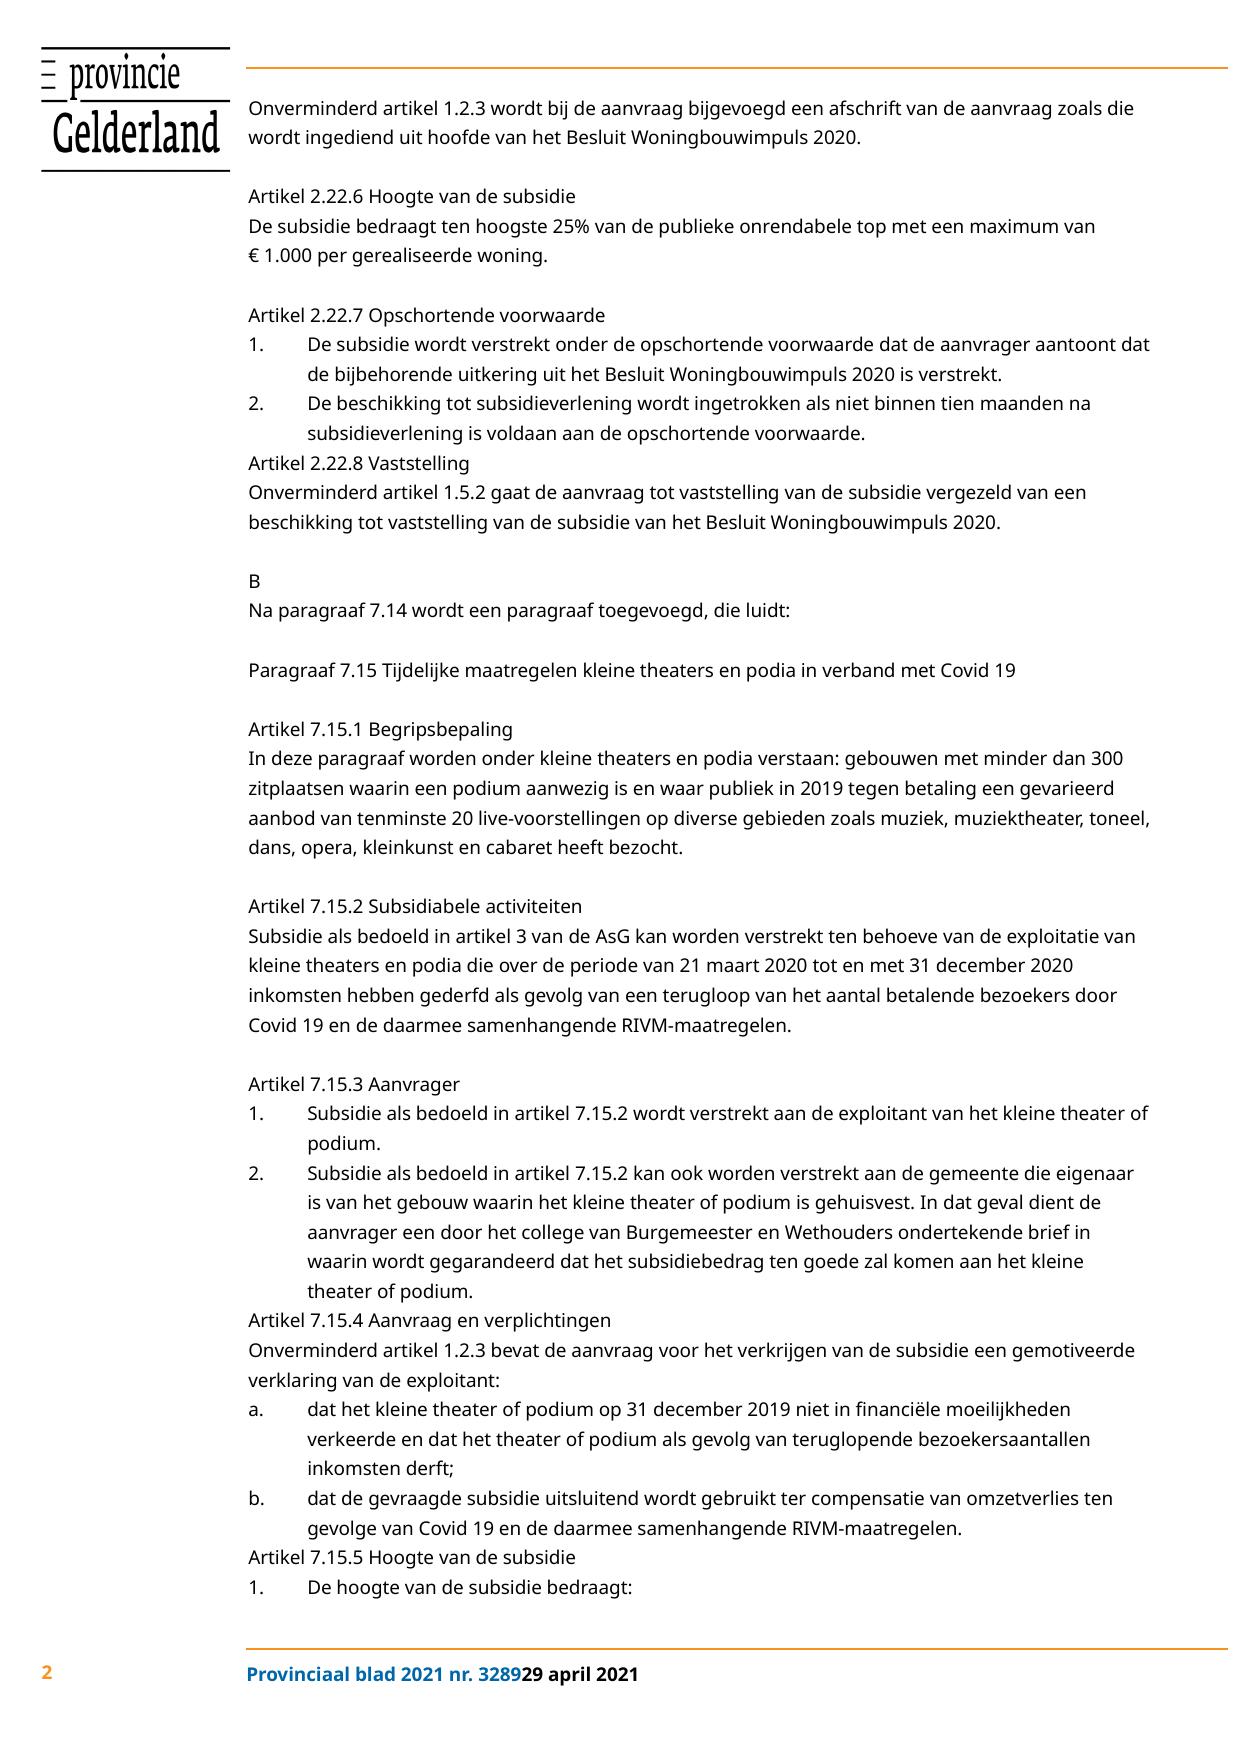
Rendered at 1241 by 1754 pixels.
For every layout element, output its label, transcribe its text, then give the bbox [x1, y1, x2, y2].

list dat de gevraagde subsidie uitsluitend wordt gebruikt ter compensatie van omzetverlies ten gevolge van Covid 19 en de daarmee samenhangende RIVM-maatregelen. [248, 1485, 1152, 1541]
text Onverminderd artikel 1.5.2 gaat de aanvraag tot vaststelling van de subsidie vergezeld van een beschikking tot vaststelling van de subsidie van het Besluit Woningbouwimpuls 2020. [248, 479, 1152, 535]
text Onverminderd artikel 1.2.3 wordt bij de aanvraag bijgevoegd een afschrift van de aanvraag zoals die wordt ingediend uit hoofde van het Besluit Woningbouwimpuls 2020. [248, 95, 1152, 150]
text Onverminderd artikel 1.2.3 bevat de aanvraag voor het verkrijgen van de subsidie een gemotiveerde verklaring van de exploitant: [248, 1337, 1152, 1393]
text Artikel 7.15.2 Subsidiabele activiteiten [248, 893, 1152, 919]
text Artikel 7.15.4 Aanvraag en verplichtingen [248, 1308, 1152, 1333]
text Subsidie als bedoeld in artikel 3 van de AsG kan worden verstrekt ten behoeve van de exploitatie van kleine theaters en podia die over de periode van 21 maart 2020 tot en met 31 december 2020 inkomsten hebben gederfd als gevolg van een terugloop van het aantal betalende bezoekers door Covid 19 en de daarmee samenhangende RIVM-maatregelen. [248, 923, 1152, 1038]
text Artikel 2.22.6 Hoogte van de subsidie [248, 183, 1152, 209]
text Artikel 2.22.7 Opschortende voorwaarde [248, 302, 1152, 328]
text B [248, 568, 1152, 594]
list De hoogte van de subsidie bedraagt: [248, 1574, 1152, 1600]
list Subsidie als bedoeld in artikel 7.15.2 wordt verstrekt aan de exploitant van het kleine theater of podium. [248, 1101, 1152, 1156]
picture [41, 47, 231, 172]
text € 1.000 per gerealiseerde woning. [248, 243, 1152, 268]
text Na paragraaf 7.14 wordt een paragraaf toegevoegd, die luidt: [248, 598, 1152, 623]
list De beschikking tot subsidieverlening wordt ingetrokken als niet binnen tien maanden na subsidieverlening is voldaan aan de opschortende voorwaarde. [248, 391, 1152, 446]
list De subsidie wordt verstrekt onder de opschortende voorwaarde dat de aanvrager aantoont dat de bijbehorende uitkering uit het Besluit Woningbouwimpuls 2020 is verstrekt. [248, 331, 1152, 387]
text In deze paragraaf worden onder kleine theaters en podia verstaan: gebouwen met minder dan 300 zitplaatsen waarin een podium aanwezig is en waar publiek in 2019 tegen betaling een gevarieerd aanbod van tenminste 20 live-voorstellingen op diverse gebieden zoals muziek, muziektheater, toneel, dans, opera, kleinkunst en cabaret heeft bezocht. [248, 746, 1152, 860]
text Paragraaf 7.15 Tijdelijke maatregelen kleine theaters en podia in verband met Covid 19 [248, 657, 1152, 683]
text Artikel 7.15.5 Hoogte van de subsidie [248, 1544, 1152, 1570]
text De subsidie bedraagt ten hoogste 25% van de publieke onrendabele top met een maximum van [248, 213, 1152, 239]
text Artikel 7.15.1 Begripsbepaling [248, 716, 1152, 742]
list Subsidie als bedoeld in artikel 7.15.2 kan ook worden verstrekt aan de gemeente die eigenaar is van het gebouw waarin het kleine theater of podium is gehuisvest. In dat geval dient de aanvrager een door het college van Burgemeester en Wethouders ondertekende brief in waarin wordt gegarandeerd dat het subsidiebedrag ten goede zal komen aan het kleine theater of podium. [248, 1160, 1152, 1304]
text Artikel 7.15.3 Aanvrager [248, 1071, 1152, 1097]
list dat het kleine theater of podium op 31 december 2019 niet in financiële moeilijkheden verkeerde en dat het theater of podium als gevolg van teruglopende bezoekersaantallen inkomsten derft; [248, 1396, 1152, 1481]
text Artikel 2.22.8 Vaststelling [248, 450, 1152, 476]
